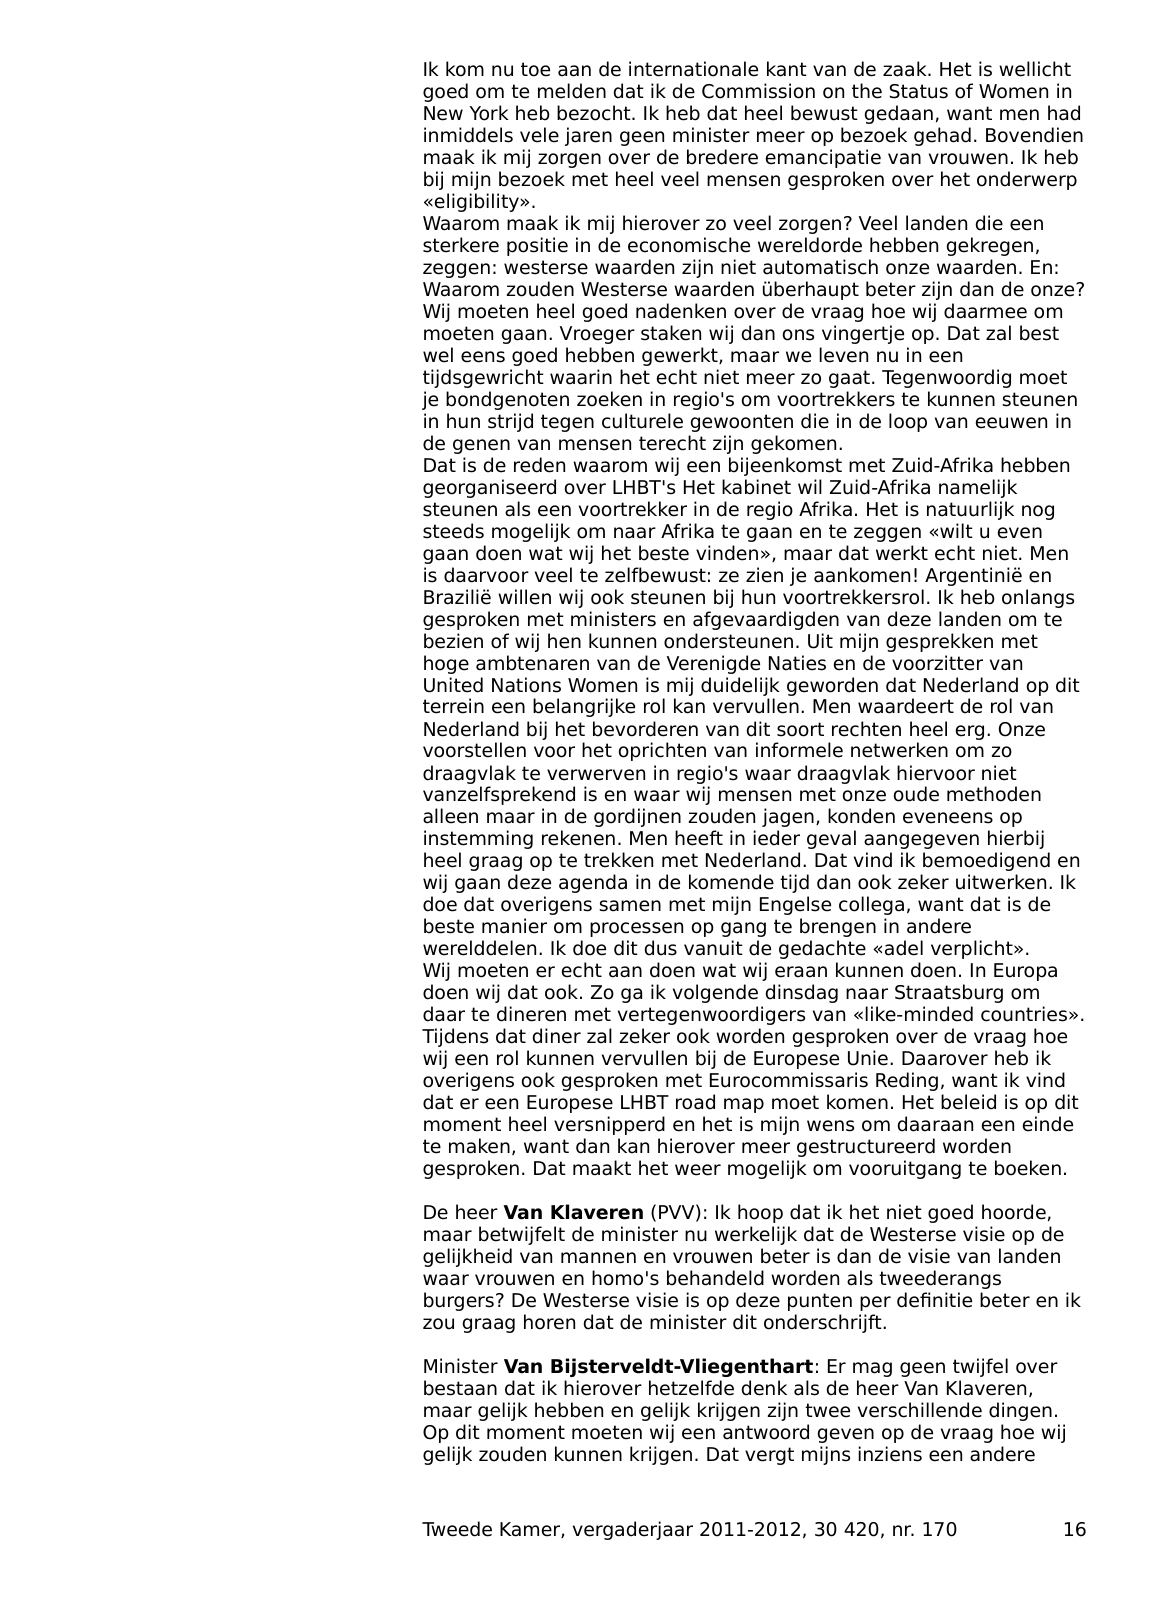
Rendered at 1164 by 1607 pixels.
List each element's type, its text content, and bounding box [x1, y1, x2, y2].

text De heer Van Klaveren (PVV): Ik hoop dat ik het niet goed hoorde, maar betwijfelt de minister nu werkelijk dat de Westerse visie op de gelijkheid van mannen en vrouwen beter is dan de visie van landen waar vrouwen en homo's behandeld worden als tweederangs burgers? De Westerse visie is op deze punten per definitie beter en ik zou graag horen dat de minister dit onderschrijft. [422, 1202, 1087, 1334]
text Ik kom nu toe aan de internationale kant van de zaak. Het is wellicht goed om te melden dat ik de Commission on the Status of Women in New York heb bezocht. Ik heb dat heel bewust gedaan, want men had inmiddels vele jaren geen minister meer op bezoek gehad. Bovendien maak ik mij zorgen over de bredere emancipatie van vrouwen. Ik heb bij mijn bezoek met heel veel mensen gesproken over het onderwerp «eligibility». [422, 59, 1087, 213]
text Wij moeten er echt aan doen wat wij eraan kunnen doen. In Europa doen wij dat ook. Zo ga ik volgende dinsdag naar Straatsburg om daar te dineren met vertegenwoordigers van «like-minded countries». Tijdens dat diner zal zeker ook worden gesproken over de vraag hoe wij een rol kunnen vervullen bij de Europese Unie. Daarover heb ik overigens ook gesproken met Eurocommissaris Reding, want ik vind dat er een Europese LHBT road map moet komen. Het beleid is op dit moment heel versnipperd en het is mijn wens om daaraan een einde te maken, want dan kan hierover meer gestructureerd worden gesproken. Dat maakt het weer mogelijk om vooruitgang te boeken. [422, 960, 1087, 1180]
text Minister Van Bijsterveldt-Vliegenthart: Er mag geen twijfel over bestaan dat ik hierover hetzelfde denk als de heer Van Klaveren, maar gelijk hebben en gelijk krijgen zijn twee verschillende dingen. Op dit moment moeten wij een antwoord geven op de vraag hoe wij gelijk zouden kunnen krijgen. Dat vergt mijns inziens een andere [422, 1356, 1087, 1466]
text Waarom maak ik mij hierover zo veel zorgen? Veel landen die een sterkere positie in de economische wereldorde hebben gekregen, zeggen: westerse waarden zijn niet automatisch onze waarden. En: Waarom zouden Westerse waarden überhaupt beter zijn dan de onze? Wij moeten heel goed nadenken over de vraag hoe wij daarmee om moeten gaan. Vroeger staken wij dan ons vingertje op. Dat zal best wel eens goed hebben gewerkt, maar we leven nu in een tijdsgewricht waarin het echt niet meer zo gaat. Tegenwoordig moet je bondgenoten zoeken in regio's om voortrekkers te kunnen steunen in hun strijd tegen culturele gewoonten die in de loop van eeuwen in de genen van mensen terecht zijn gekomen. [422, 213, 1087, 455]
text Dat is de reden waarom wij een bijeenkomst met Zuid-Afrika hebben georganiseerd over LHBT's Het kabinet wil Zuid-Afrika namelijk steunen als een voortrekker in de regio Afrika. Het is natuurlijk nog steeds mogelijk om naar Afrika te gaan en te zeggen «wilt u even gaan doen wat wij het beste vinden», maar dat werkt echt niet. Men is daarvoor veel te zelfbewust: ze zien je aankomen! Argentinië en Brazilië willen wij ook steunen bij hun voortrekkersrol. Ik heb onlangs gesproken met ministers en afgevaardigden van deze landen om te bezien of wij hen kunnen ondersteunen. Uit mijn gesprekken met hoge ambtenaren van de Verenigde Naties en de voorzitter van United Nations Women is mij duidelijk geworden dat Nederland op dit terrein een belangrijke rol kan vervullen. Men waardeert de rol van Nederland bij het bevorderen van dit soort rechten heel erg. Onze voorstellen voor het oprichten van informele netwerken om zo draagvlak te verwerven in regio's waar draagvlak hiervoor niet vanzelfsprekend is en waar wij mensen met onze oude methoden alleen maar in de gordijnen zouden jagen, konden eveneens op instemming rekenen. Men heeft in ieder geval aangegeven hierbij heel graag op te trekken met Nederland. Dat vind ik bemoedigend en wij gaan deze agenda in de komende tijd dan ook zeker uitwerken. Ik doe dat overigens samen met mijn Engelse collega, want dat is de beste manier om processen op gang te brengen in andere werelddelen. Ik doe dit dus vanuit de gedachte «adel verplicht». [422, 455, 1087, 960]
